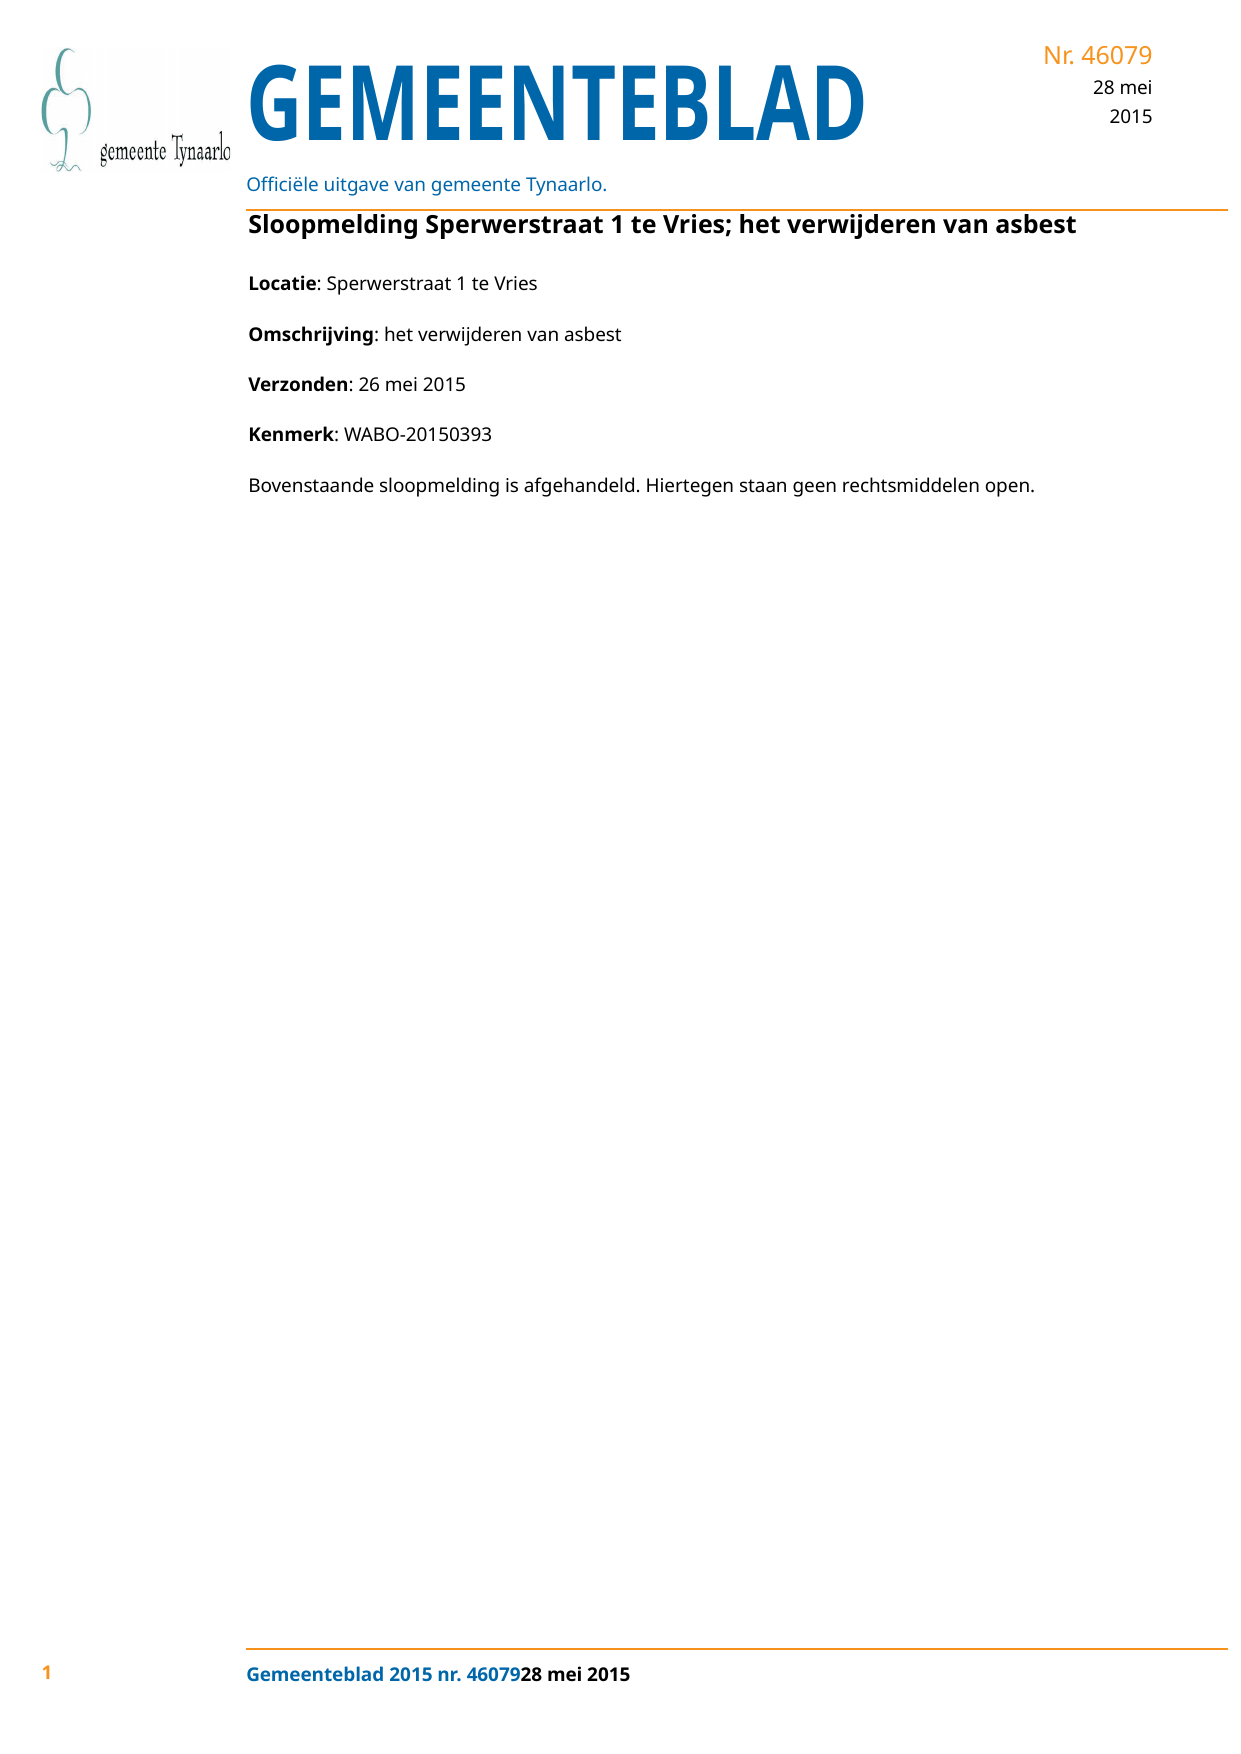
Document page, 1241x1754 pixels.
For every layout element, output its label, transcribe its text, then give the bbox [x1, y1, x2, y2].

text Locatie: Sperwerstraat 1 te Vries [248, 270, 1152, 296]
picture [41, 47, 231, 172]
text Bovenstaande sloopmelding is afgehandeld. Hiertegen staan geen rechtsmiddelen open. [248, 472, 1152, 498]
text Omschrijving: het verwijderen van asbest [248, 321, 1152, 346]
text Kenmerk: WABO-20150393 [248, 422, 1152, 447]
text Sloopmelding Sperwerstraat 1 te Vries; het verwijderen van asbest [248, 211, 1152, 241]
text Verzonden: 26 mei 2015 [248, 371, 1152, 397]
